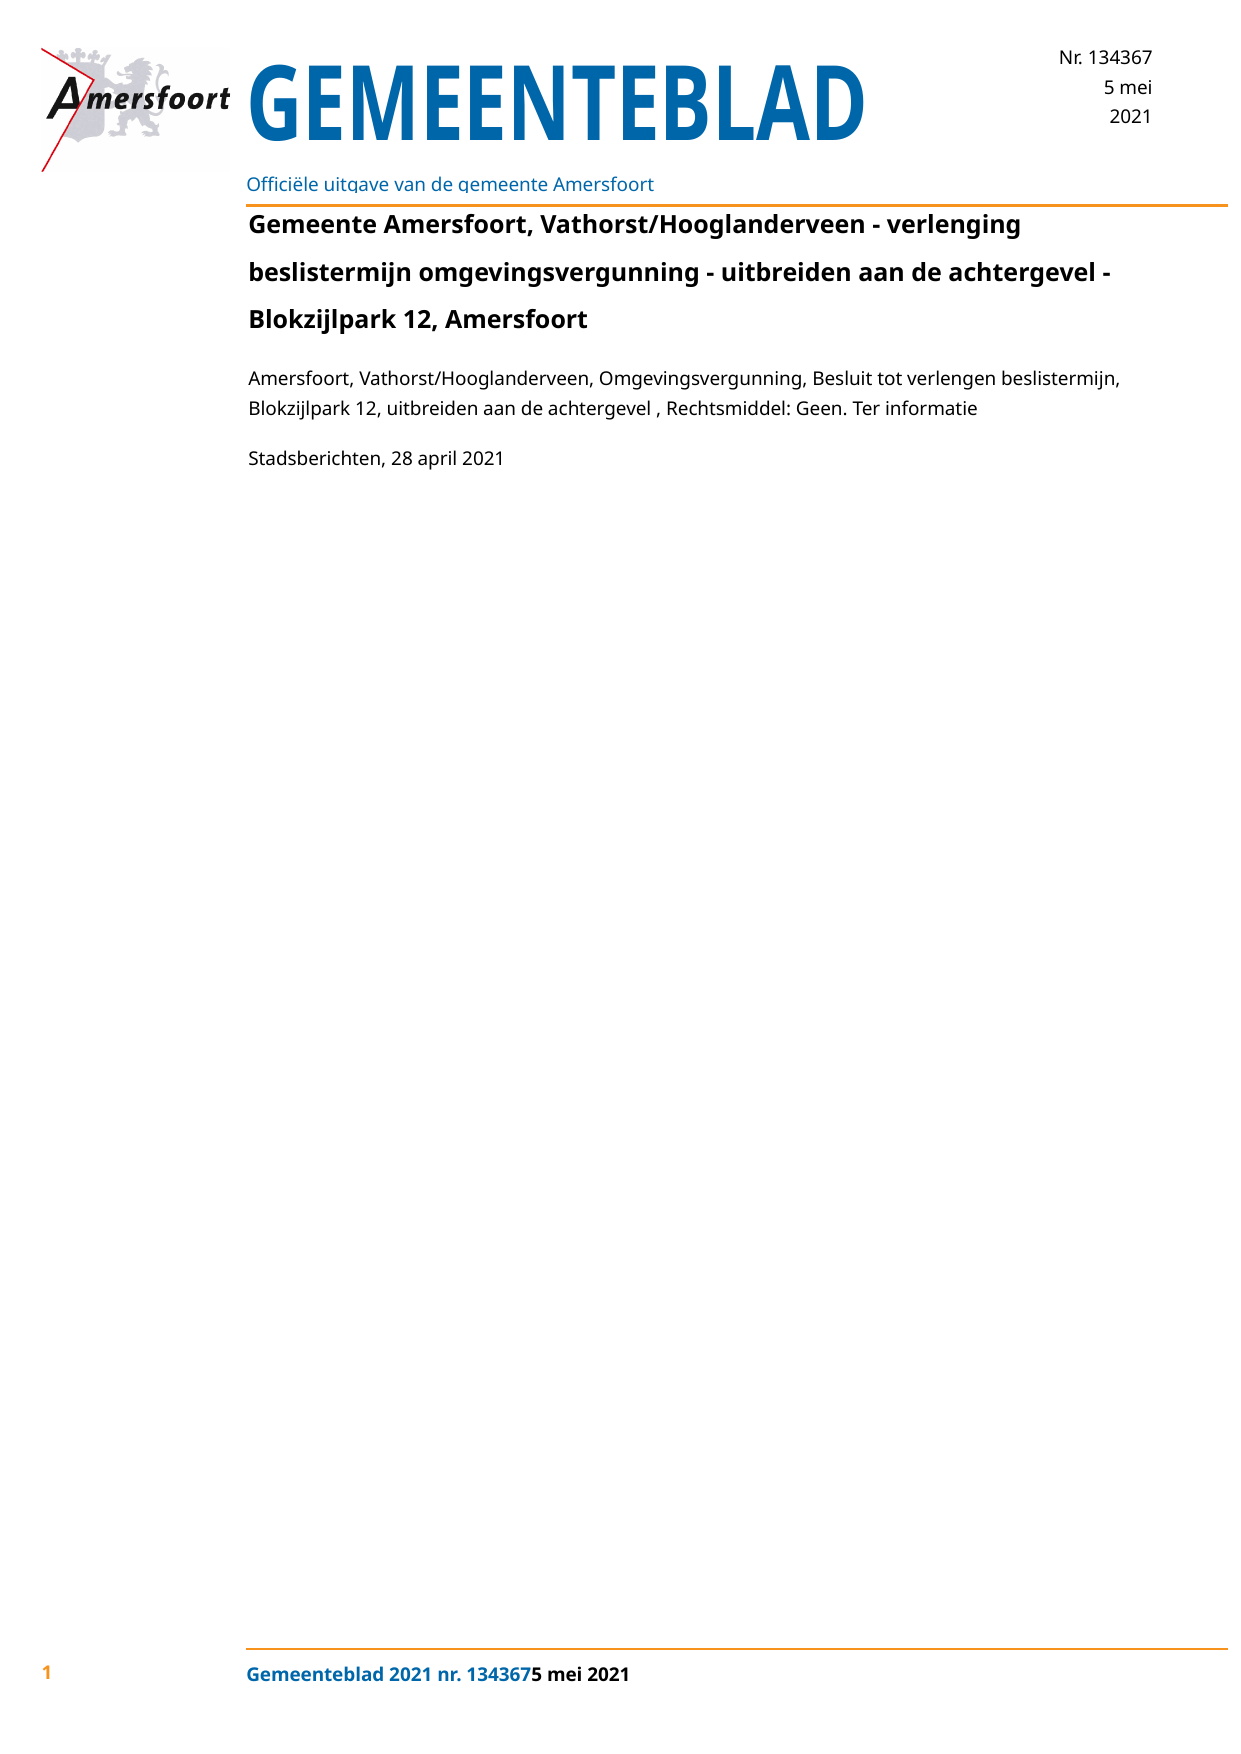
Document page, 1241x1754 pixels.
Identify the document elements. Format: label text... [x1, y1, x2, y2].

picture [41, 47, 231, 172]
text Amersfoort, Vathorst/Hooglanderveen, Omgevingsvergunning, Besluit tot verlengen beslistermijn, Blokzijlpark 12, uitbreiden aan de achtergevel , Rechtsmiddel: Geen. Ter informatie [248, 366, 1152, 421]
text Stadsberichten, 28 april 2021 [248, 446, 1152, 471]
text Gemeente Amersfoort, Vathorst/Hooglanderveen - verlenging beslistermijn omgevingsvergunning - uitbreiden aan de achtergevel - Blokzijlpark 12, Amersfoort [248, 207, 1152, 336]
